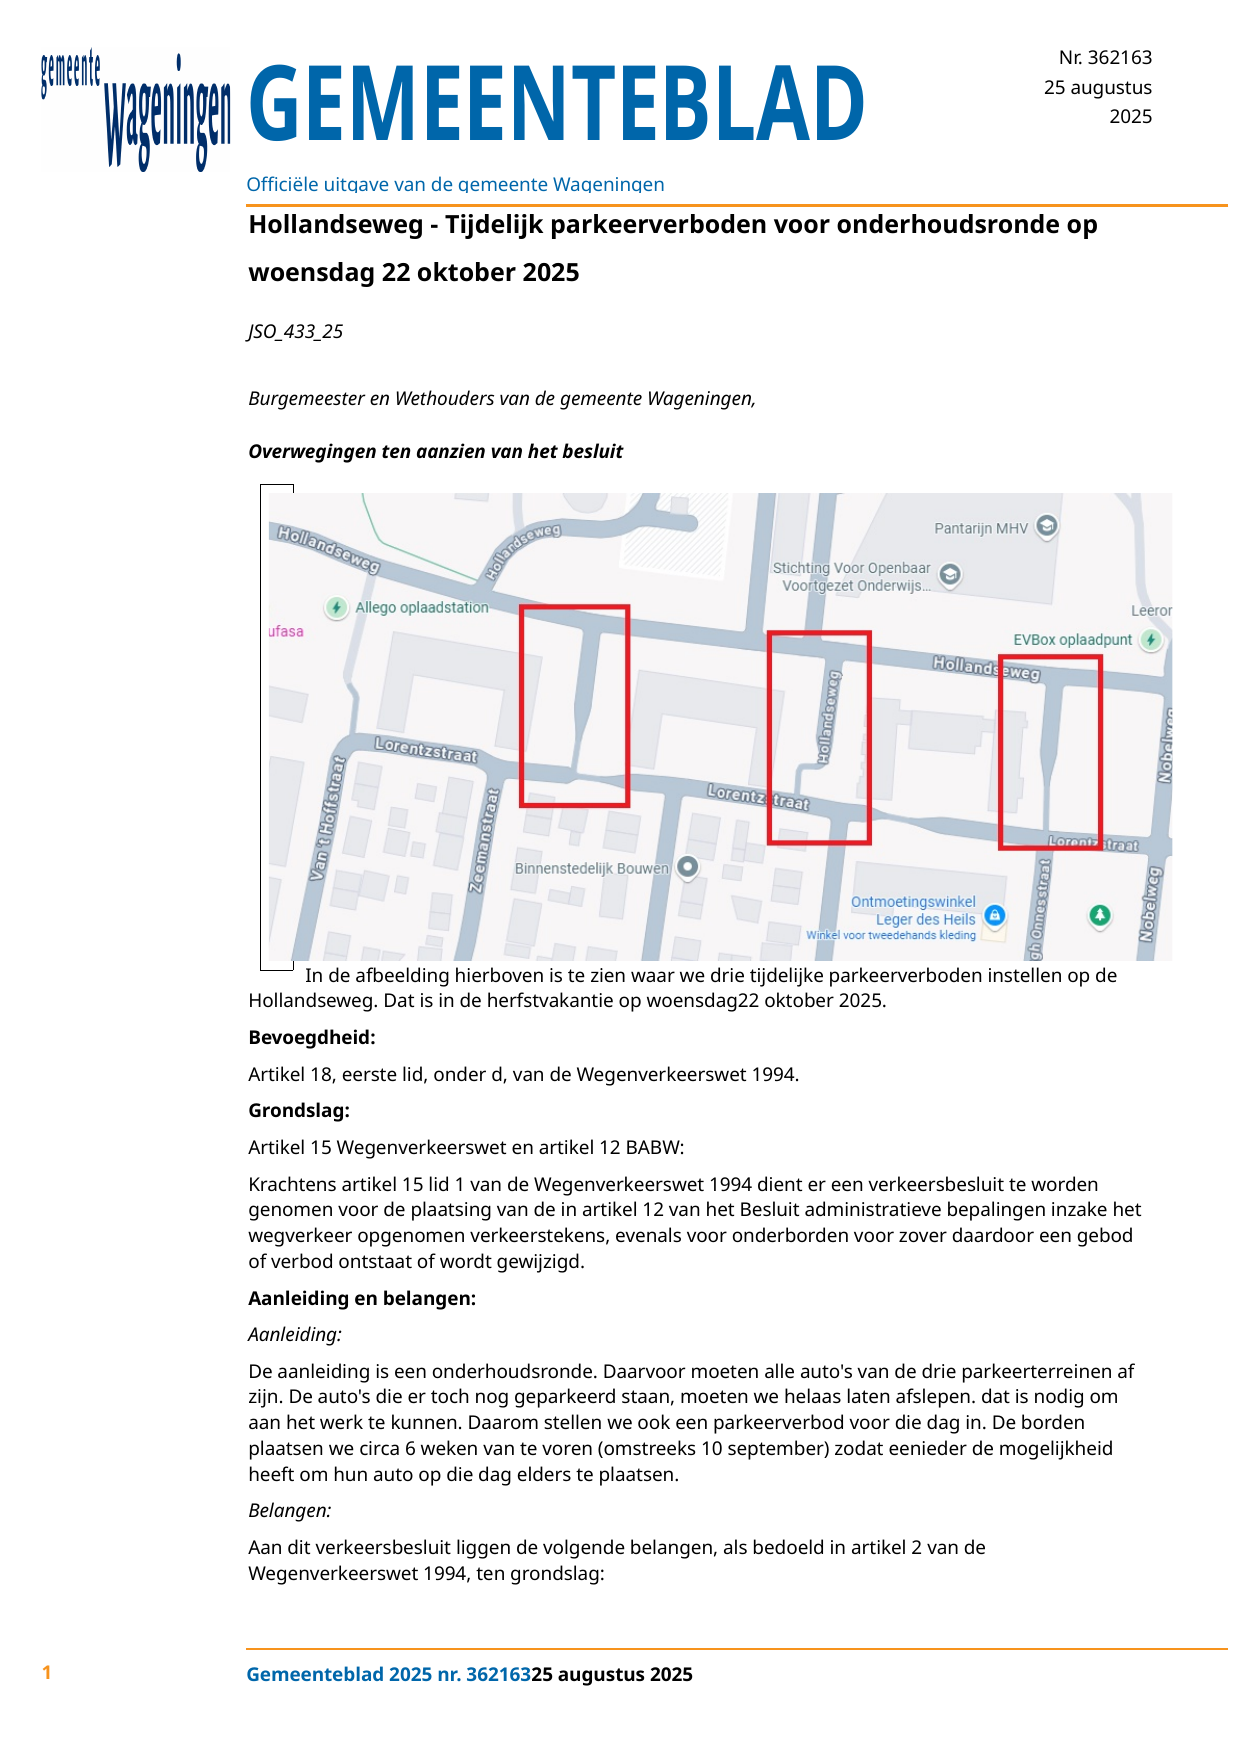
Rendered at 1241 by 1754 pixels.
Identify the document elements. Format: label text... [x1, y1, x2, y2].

text Artikel 18, eerste lid, onder d, van de Wegenverkeerswet 1994. [248, 1061, 1152, 1087]
text In de afbeelding hierboven is te zien waar we drie tijdelijke parkeerverboden instellen op de Hollandseweg. Dat is in de herfstvakantie op woensdag22 oktober 2025. [248, 472, 1152, 1013]
text Belangen: [248, 1498, 1152, 1523]
text Overwegingen ten aanzien van het besluit [248, 438, 1152, 464]
text Burgemeester en Wethouders van de gemeente Wageningen, [248, 386, 1152, 411]
text Grondslag: [248, 1097, 1152, 1123]
text Hollandseweg - Tijdelijk parkeerverboden voor onderhoudsronde op woensdag 22 oktober 2025 [248, 207, 1152, 288]
text Artikel 15 Wegenverkeerswet en artikel 12 BABW: [248, 1134, 1152, 1160]
text Bevoegdheid: [248, 1024, 1152, 1050]
text Aan dit verkeersbesluit liggen de volgende belangen, als bedoeld in artikel 2 van de Wegenverkeerswet 1994, ten grondslag: [248, 1534, 1152, 1586]
text Krachtens artikel 15 lid 1 van de Wegenverkeerswet 1994 dient er een verkeersbesluit te worden genomen voor de plaatsing van de in artikel 12 van het Besluit administratieve bepalingen inzake het wegverkeer opgenomen verkeerstekens, evenals voor onderborden voor zover daardoor een gebod of verbod ontstaat of wordt gewijzigd. [248, 1171, 1152, 1274]
text De aanleiding is een onderhoudsronde. Daarvoor moeten alle auto's van de drie parkeerterreinen af zijn. De auto's die er toch nog geparkeerd staan, moeten we helaas laten afslepen. dat is nodig om aan het werk te kunnen. Daarom stellen we ook een parkeerverbod voor die dag in. De borden plaatsen we circa 6 weken van te voren (omstreeks 10 september) zodat eenieder de mogelijkheid heeft om hun auto op die dag elders te plaatsen. [248, 1358, 1152, 1487]
text Aanleiding en belangen: [248, 1285, 1152, 1310]
picture [41, 47, 231, 172]
picture [268, 493, 1173, 961]
text Aanleiding: [248, 1321, 1152, 1347]
text JSO_433_25 [248, 318, 1152, 344]
